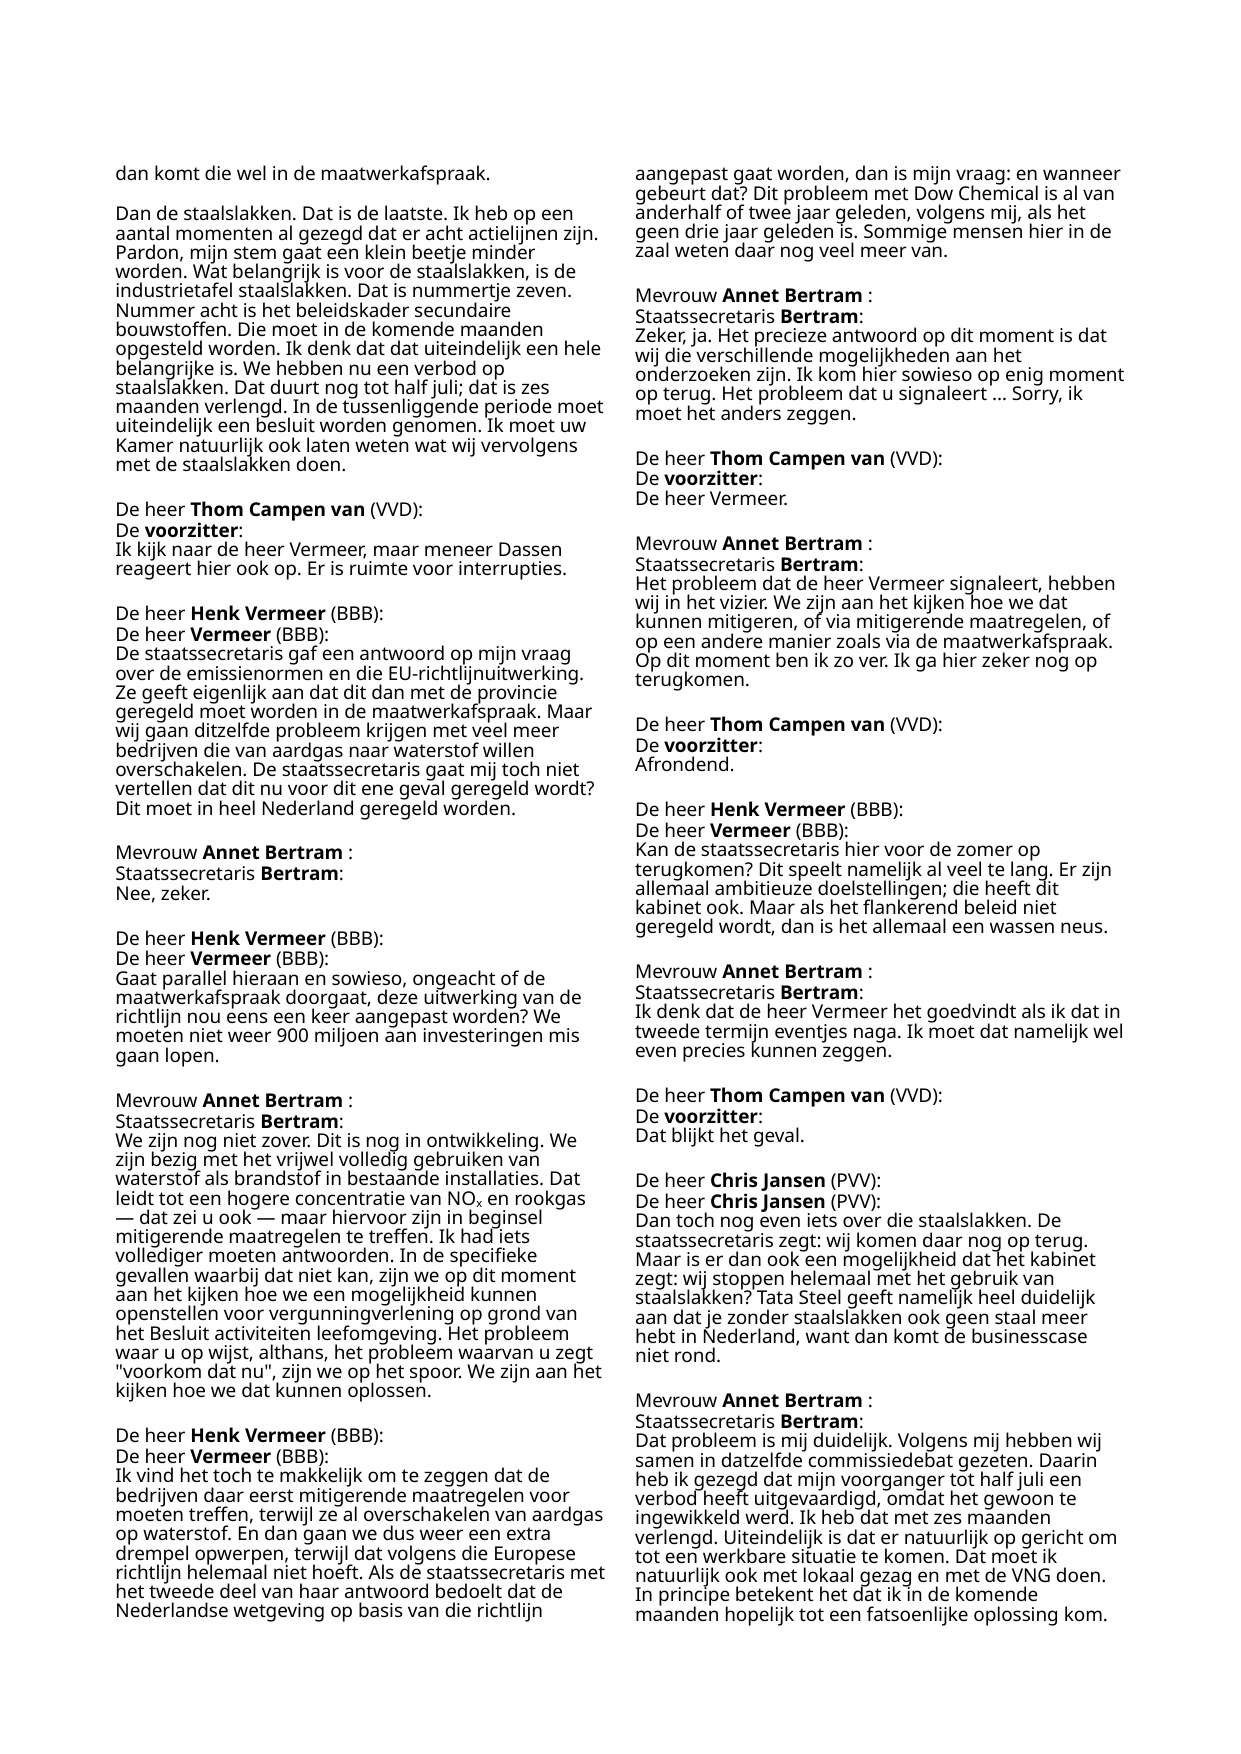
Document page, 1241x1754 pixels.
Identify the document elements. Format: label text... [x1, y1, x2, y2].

text De heer Thom Campen van (VVD): [115, 496, 605, 522]
text Ik kijk naar de heer Vermeer, maar meneer Dassen reageert hier ook op. Er is ruimte voor interrupties. [115, 541, 605, 579]
text Staatssecretaris Bertram: [635, 984, 1125, 1003]
text De heer Chris Jansen (PVV): [635, 1193, 1125, 1212]
text Dan de staalslakken. Dat is de laatste. Ik heb op een aantal momenten al gezegd dat er acht actielijnen zijn. Pardon, mijn stem gaat een klein beetje minder worden. Wat belangrijk is voor de staalslakken, is de industrietafel staalslakken. Dat is nummertje zeven. Nummer acht is het beleidskader secundaire bouwstoffen. Die moet in de komende maanden opgesteld worden. Ik denk dat dat uiteindelijk een hele belangrijke is. We hebben nu een verbod op staalslakken. Dat duurt nog tot half juli; dat is zes maanden verlengd. In de tussenliggende periode moet uiteindelijk een besluit worden genomen. Ik moet uw Kamer natuurlijk ook laten weten wat wij vervolgens met de staalslakken doen. [115, 205, 605, 475]
text Staatssecretaris Bertram: [635, 1413, 1125, 1432]
text Dat blijkt het geval. [635, 1127, 1125, 1146]
text De heer Henk Vermeer (BBB): [115, 1422, 605, 1448]
text De voorzitter: [115, 522, 605, 541]
text De heer Henk Vermeer (BBB): [115, 600, 605, 626]
text aangepast gaat worden, dan is mijn vraag: en wanneer gebeurt dat? Dit probleem met Dow Chemical is al van anderhalf of twee jaar geleden, volgens mij, als het geen drie jaar geleden is. Sommige mensen hier in de zaal weten daar nog veel meer van. [635, 165, 1125, 262]
text De heer Chris Jansen (PVV): [635, 1167, 1125, 1193]
text De heer Henk Vermeer (BBB): [635, 796, 1125, 822]
text De heer Henk Vermeer (BBB): [115, 925, 605, 950]
text De heer Vermeer (BBB): [115, 1448, 605, 1467]
text De heer Thom Campen van (VVD): [635, 1082, 1125, 1108]
text De heer Vermeer. [635, 490, 1125, 509]
text De voorzitter: [635, 737, 1125, 756]
text Dat probleem is mij duidelijk. Volgens mij hebben wij samen in datzelfde commissiedebat gezeten. Daarin heb ik gezegd dat mijn voorganger tot half juli een verbod heeft uitgevaardigd, omdat het gewoon te ingewikkeld werd. Ik heb dat met zes maanden verlengd. Uiteindelijk is dat er natuurlijk op gericht om tot een werkbare situatie te komen. Dat moet ik natuurlijk ook met lokaal gezag en met de VNG doen. In principe betekent het dat ik in de komende maanden hopelijk tot een fatsoenlijke oplossing kom. [635, 1432, 1125, 1625]
text De voorzitter: [635, 1108, 1125, 1127]
text Mevrouw Annet Bertram : [635, 958, 1125, 984]
text Staatssecretaris Bertram: [635, 556, 1125, 575]
text Staatssecretaris Bertram: [635, 308, 1125, 327]
text De voorzitter: [635, 470, 1125, 490]
text Ik vind het toch te makkelijk om te zeggen dat de bedrijven daar eerst mitigerende maatregelen voor moeten treffen, terwijl ze al overschakelen van aardgas op waterstof. En dan gaan we dus weer een extra drempel opwerpen, terwijl dat volgens die Europese richtlijn helemaal niet hoeft. Als de staatssecretaris met het tweede deel van haar antwoord bedoelt dat de Nederlandse wetgeving op basis van die richtlijn [115, 1467, 605, 1622]
text Ik denk dat de heer Vermeer het goedvindt als ik dat in tweede termijn eventjes naga. Ik moet dat namelijk wel even precies kunnen zeggen. [635, 1003, 1125, 1061]
text Nee, zeker. [115, 884, 605, 904]
text Afrondend. [635, 756, 1125, 776]
text Zeker, ja. Het precieze antwoord op dit moment is dat wij die verschillende mogelijkheden aan het onderzoeken zijn. Ik kom hier sowieso op enig moment op terug. Het probleem dat u signaleert … Sorry, ik moet het anders zeggen. [635, 327, 1125, 424]
text De staatssecretaris gaf een antwoord op mijn vraag over de emissienormen en die EU-richtlijnuitwerking. Ze geeft eigenlijk aan dat dit dan met de provincie geregeld moet worden in de maatwerkafspraak. Maar wij gaan ditzelfde probleem krijgen met veel meer bedrijven die van aardgas naar waterstof willen overschakelen. De staatssecretaris gaat mij toch niet vertellen dat dit nu voor dit ene geval geregeld wordt? Dit moet in heel Nederland geregeld worden. [115, 645, 605, 819]
text De heer Vermeer (BBB): [115, 950, 605, 970]
text Gaat parallel hieraan en sowieso, ongeacht of de maatwerkafspraak doorgaat, deze uitwerking van de richtlijn nou eens een keer aangepast worden? We moeten niet weer 900 miljoen aan investeringen mis gaan lopen. [115, 970, 605, 1066]
text Mevrouw Annet Bertram : [115, 839, 605, 865]
text Mevrouw Annet Bertram : [635, 530, 1125, 556]
text We zijn nog niet zover. Dit is nog in ontwikkeling. We zijn bezig met het vrijwel volledig gebruiken van waterstof als brandstof in bestaande installaties. Dat leidt tot een hogere concentratie van NOx en rookgas — dat zei u ook — maar hiervoor zijn in beginsel mitigerende maatregelen te treffen. Ik had iets vollediger moeten antwoorden. In de specifieke gevallen waarbij dat niet kan, zijn we op dit moment aan het kijken hoe we een mogelijkheid kunnen openstellen voor vergunningverlening op grond van het Besluit activiteiten leefomgeving. Het probleem waar u op wijst, althans, het probleem waarvan u zegt "voorkom dat nu", zijn we op het spoor. We zijn aan het kijken hoe we dat kunnen oplossen. [115, 1132, 605, 1402]
text Dan toch nog even iets over die staalslakken. De staatssecretaris zegt: wij komen daar nog op terug. Maar is er dan ook een mogelijkheid dat het kabinet zegt: wij stoppen helemaal met het gebruik van staalslakken? Tata Steel geeft namelijk heel duidelijk aan dat je zonder staalslakken ook geen staal meer hebt in Nederland, want dan komt de businesscase niet rond. [635, 1212, 1125, 1366]
text Staatssecretaris Bertram: [115, 865, 605, 884]
text dan komt die wel in de maatwerkafspraak. [115, 165, 605, 184]
text Mevrouw Annet Bertram : [635, 1387, 1125, 1413]
text De heer Vermeer (BBB): [635, 822, 1125, 841]
text Het probleem dat de heer Vermeer signaleert, hebben wij in het vizier. We zijn aan het kijken hoe we dat kunnen mitigeren, of via mitigerende maatregelen, of op een andere manier zoals via de maatwerkafspraak. Op dit moment ben ik zo ver. Ik ga hier zeker nog op terugkomen. [635, 575, 1125, 690]
text Kan de staatssecretaris hier voor de zomer op terugkomen? Dit speelt namelijk al veel te lang. Er zijn allemaal ambitieuze doelstellingen; die heeft dit kabinet ook. Maar als het flankerend beleid niet geregeld wordt, dan is het allemaal een wassen neus. [635, 841, 1125, 938]
text De heer Vermeer (BBB): [115, 626, 605, 645]
text Mevrouw Annet Bertram : [635, 282, 1125, 308]
text De heer Thom Campen van (VVD): [635, 711, 1125, 737]
text Staatssecretaris Bertram: [115, 1113, 605, 1132]
text De heer Thom Campen van (VVD): [635, 445, 1125, 470]
text Mevrouw Annet Bertram : [115, 1087, 605, 1113]
